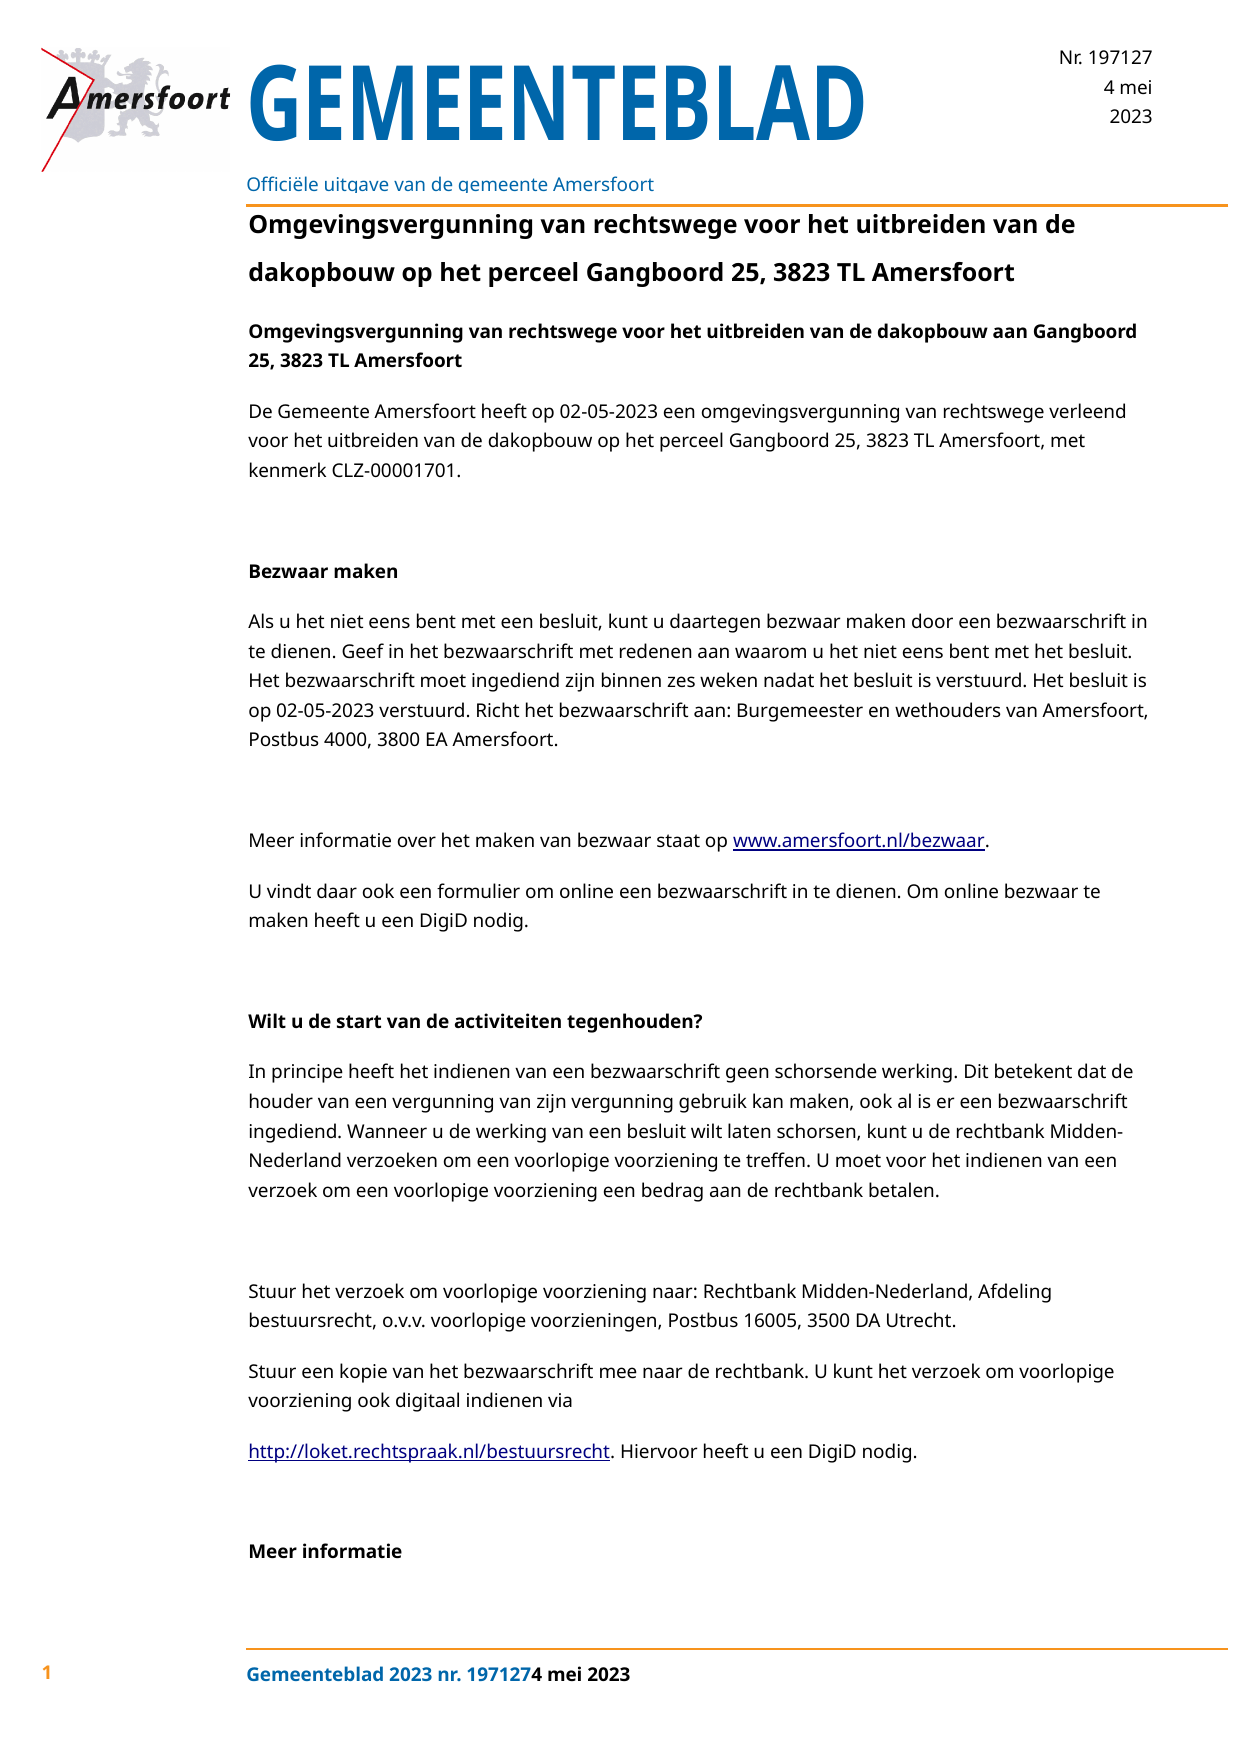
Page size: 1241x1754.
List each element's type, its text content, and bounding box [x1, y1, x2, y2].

text Omgevingsvergunning van rechtswege voor het uitbreiden van de dakopbouw op het perceel Gangboord 25, 3823 TL Amersfoort [248, 207, 1152, 288]
text Stuur een kopie van het bezwaarschrift mee naar de rechtbank. U kunt het verzoek om voorlopige voorziening ook digitaal indienen via [248, 1358, 1152, 1413]
text Wilt u de start van de activiteiten tegenhouden? [248, 1008, 1152, 1034]
text U vindt daar ook een formulier om online een bezwaarschrift in te dienen. Om online bezwaar te maken heeft u een DigiD nodig. [248, 878, 1152, 933]
text Bezwaar maken [248, 558, 1152, 584]
text Meer informatie over het maken van bezwaar staat op www.amersfoort.nl/bezwaar. [248, 827, 1152, 853]
text Omgevingsvergunning van rechtswege voor het uitbreiden van de dakopbouw aan Gangboord 25, 3823 TL Amersfoort [248, 318, 1152, 373]
text Meer informatie [248, 1539, 1152, 1564]
text Als u het niet eens bent met een besluit, kunt u daartegen bezwaar maken door een bezwaarschrift in te dienen. Geef in het bezwaarschrift met redenen aan waarom u het niet eens bent met het besluit. Het bezwaarschrift moet ingediend zijn binnen zes weken nadat het besluit is verstuurd. Het besluit is op 02-05-2023 verstuurd. Richt het bezwaarschrift aan: Burgemeester en wethouders van Amersfoort, Postbus 4000, 3800 EA Amersfoort. [248, 608, 1152, 752]
text Stuur het verzoek om voorlopige voorziening naar: Rechtbank Midden-Nederland, Afdeling bestuursrecht, o.v.v. voorlopige voorzieningen, Postbus 16005, 3500 DA Utrecht. [248, 1278, 1152, 1333]
text De Gemeente Amersfoort heeft op 02-05-2023 een omgevingsvergunning van rechtswege verleend voor het uitbreiden van de dakopbouw op het perceel Gangboord 25, 3823 TL Amersfoort, met kenmerk CLZ-00001701. [248, 398, 1152, 483]
text In principe heeft het indienen van een bezwaarschrift geen schorsende werking. Dit betekent dat de houder van een vergunning van zijn vergunning gebruik kan maken, ook al is er een bezwaarschrift ingediend. Wanneer u de werking van een besluit wilt laten schorsen, kunt u de rechtbank Midden-Nederland verzoeken om een voorlopige voorziening te treffen. U moet voor het indienen van een verzoek om een voorlopige voorziening een bedrag aan de rechtbank betalen. [248, 1059, 1152, 1203]
text http://loket.rechtspraak.nl/bestuursrecht. Hiervoor heeft u een DigiD nodig. [248, 1438, 1152, 1464]
picture [41, 47, 231, 172]
